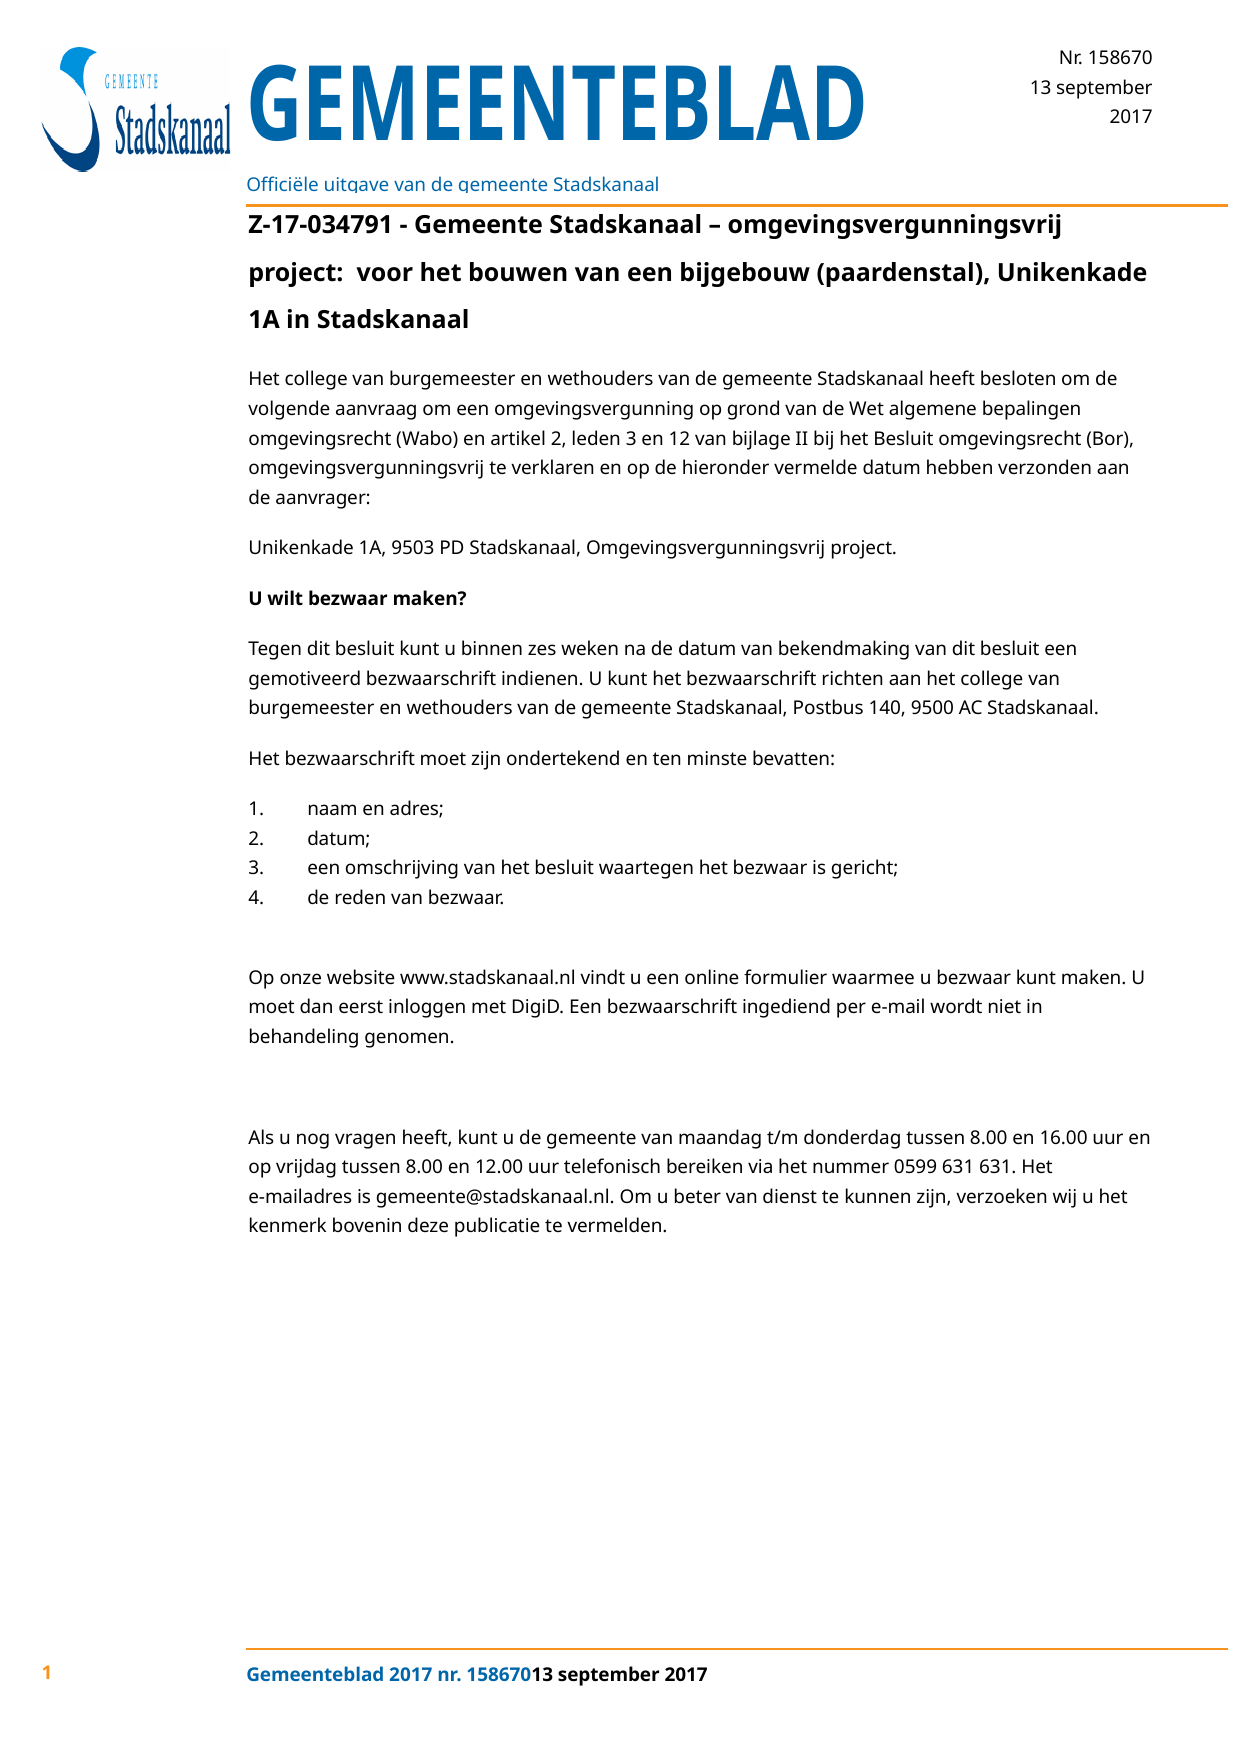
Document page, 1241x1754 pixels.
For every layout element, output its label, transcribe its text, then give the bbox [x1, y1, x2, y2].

text Z-17-034791 - Gemeente Stadskanaal – omgevingsvergunningsvrij project: voor het bouwen van een bijgebouw (paardenstal), Unikenkade 1A in Stadskanaal [248, 207, 1152, 336]
list de reden van bezwaar. [248, 884, 1152, 909]
text Als u nog vragen heeft, kunt u de gemeente van maandag t/m donderdag tussen 8.00 en 16.00 uur en op vrijdag tussen 8.00 en 12.00 uur telefonisch bereiken via het nummer 0599 631 631. Het e‑mailadres is gemeente@stadskanaal.nl. Om u beter van dienst te kunnen zijn, verzoeken wij u het kenmerk bovenin deze publicatie te vermelden. [248, 1124, 1152, 1238]
text Het college van burgemeester en wethouders van de gemeente Stadskanaal heeft besloten om de volgende aanvraag om een omgevingsvergunning op grond van de Wet algemene bepalingen omgevingsrecht (Wabo) en artikel 2, leden 3 en 12 van bijlage II bij het Besluit omgevingsrecht (Bor), omgevingsvergunningsvrij te verklaren en op de hieronder vermelde datum hebben verzonden aan de aanvrager: [248, 366, 1152, 509]
text Tegen dit besluit kunt u binnen zes weken na de datum van bekendmaking van dit besluit een gemotiveerd bezwaarschrift indienen. U kunt het bezwaarschrift richten aan het college van burgemeester en wethouders van de gemeente Stadskanaal, Postbus 140, 9500 AC Stadskanaal. [248, 635, 1152, 720]
text U wilt bezwaar maken? [248, 585, 1152, 610]
picture [41, 47, 231, 172]
list een omschrijving van het besluit waartegen het bezwaar is gericht; [248, 854, 1152, 880]
list datum; [248, 825, 1152, 850]
text Op onze website www.stadskanaal.nl vindt u een online formulier waarmee u bezwaar kunt maken. U moet dan eerst inloggen met DigiD. Een bezwaarschrift ingediend per e-mail wordt niet in behandeling genomen. [248, 964, 1152, 1049]
list naam en adres; [248, 795, 1152, 821]
text Het bezwaarschrift moet zijn ondertekend en ten minste bevatten: [248, 745, 1152, 770]
text Unikenkade 1A, 9503 PD Stadskanaal, Omgevingsvergunningsvrij project. [248, 534, 1152, 560]
